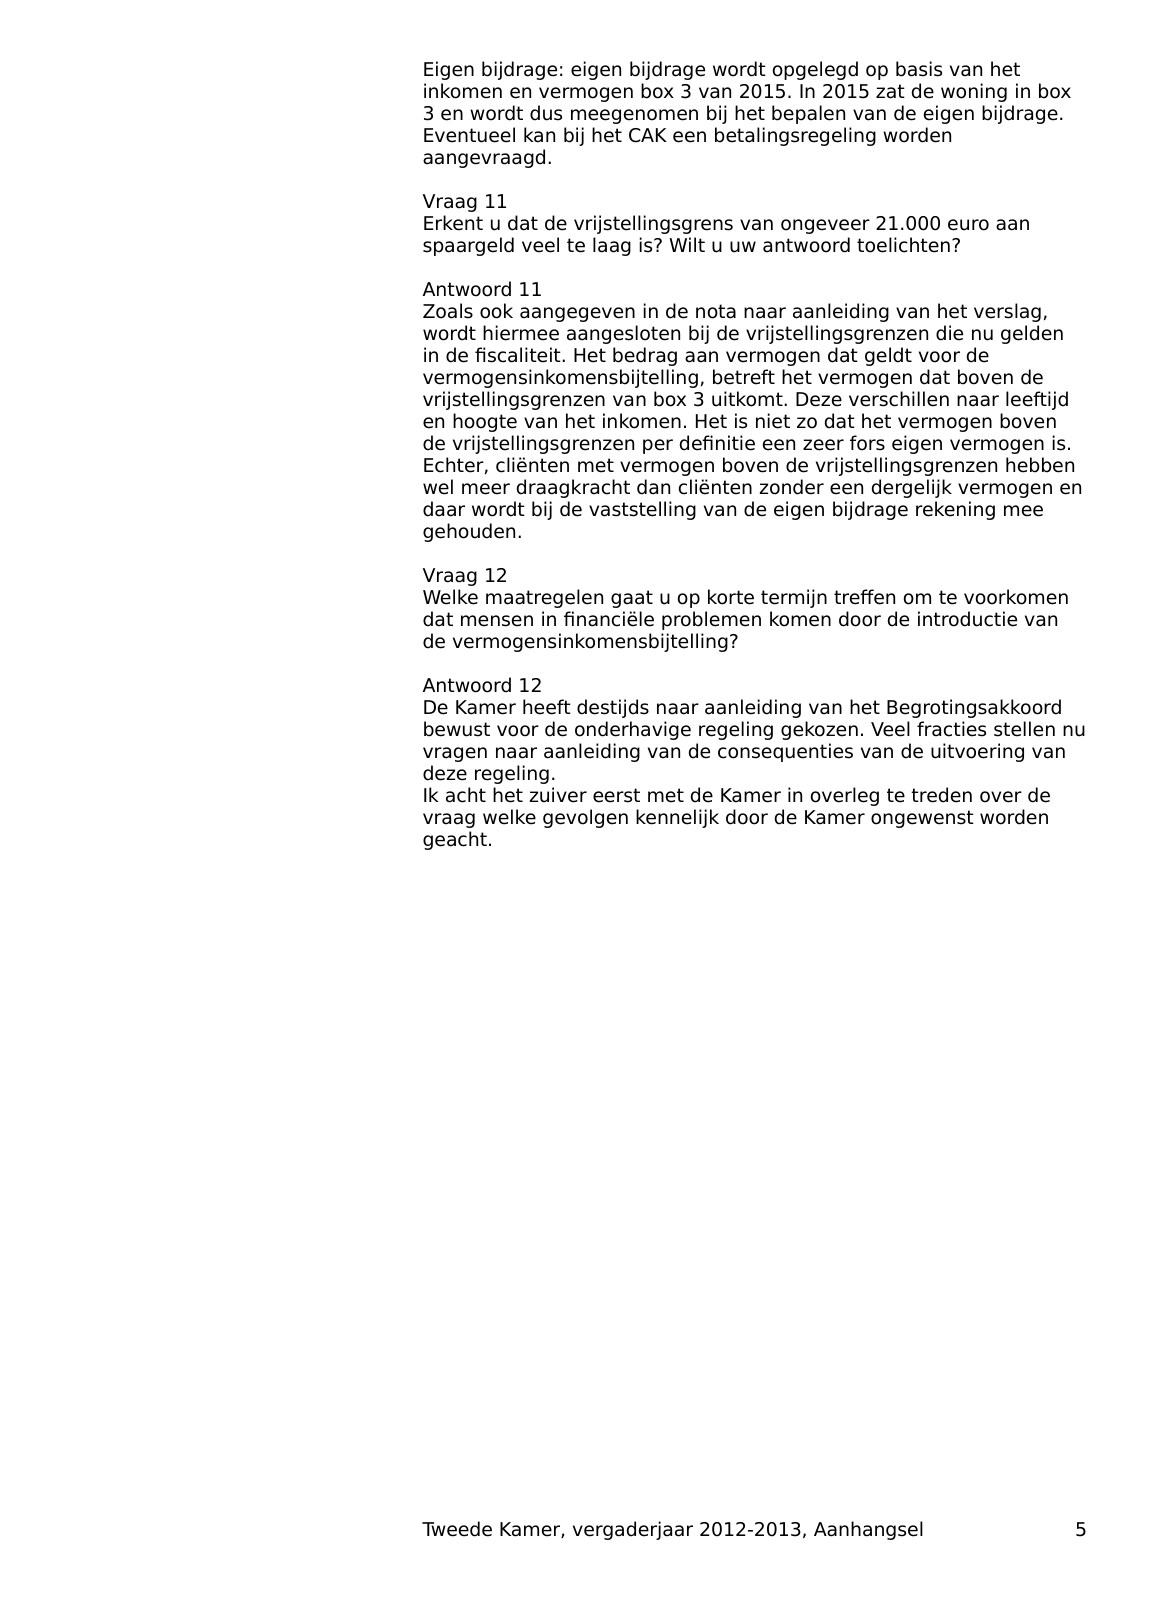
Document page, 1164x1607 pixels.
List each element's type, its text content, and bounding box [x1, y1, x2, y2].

text Zoals ook aangegeven in de nota naar aanleiding van het verslag, wordt hiermee aangesloten bij de vrijstellingsgrenzen die nu gelden in de fiscaliteit. Het bedrag aan vermogen dat geldt voor de vermogensinkomensbijtelling, betreft het vermogen dat boven de vrijstellingsgrenzen van box 3 uitkomt. Deze verschillen naar leeftijd en hoogte van het inkomen. Het is niet zo dat het vermogen boven de vrijstellingsgrenzen per definitie een zeer fors eigen vermogen is. Echter, cliënten met vermogen boven de vrijstellingsgrenzen hebben wel meer draagkracht dan cliënten zonder een dergelijk vermogen en daar wordt bij de vaststelling van de eigen bijdrage rekening mee gehouden. [422, 301, 1087, 543]
text De Kamer heeft destijds naar aanleiding van het Begrotingsakkoord bewust voor de onderhavige regeling gekozen. Veel fracties stellen nu vragen naar aanleiding van de consequenties van de uitvoering van deze regeling. [422, 697, 1087, 785]
text Vraag 12 [422, 565, 1087, 587]
text Welke maatregelen gaat u op korte termijn treffen om te voorkomen dat mensen in financiële problemen komen door de introductie van de vermogensinkomensbijtelling? [422, 587, 1087, 653]
text Erkent u dat de vrijstellingsgrens van ongeveer 21.000 euro aan spaargeld veel te laag is? Wilt u uw antwoord toelichten? [422, 213, 1087, 257]
text Antwoord 11 [422, 279, 1087, 301]
text Eigen bijdrage: eigen bijdrage wordt opgelegd op basis van het inkomen en vermogen box 3 van 2015. In 2015 zat de woning in box 3 en wordt dus meegenomen bij het bepalen van de eigen bijdrage. Eventueel kan bij het CAK een betalingsregeling worden aangevraagd. [422, 59, 1087, 169]
text Vraag 11 [422, 191, 1087, 213]
text Ik acht het zuiver eerst met de Kamer in overleg te treden over de vraag welke gevolgen kennelijk door de Kamer ongewenst worden geacht. [422, 785, 1087, 851]
text Antwoord 12 [422, 675, 1087, 697]
